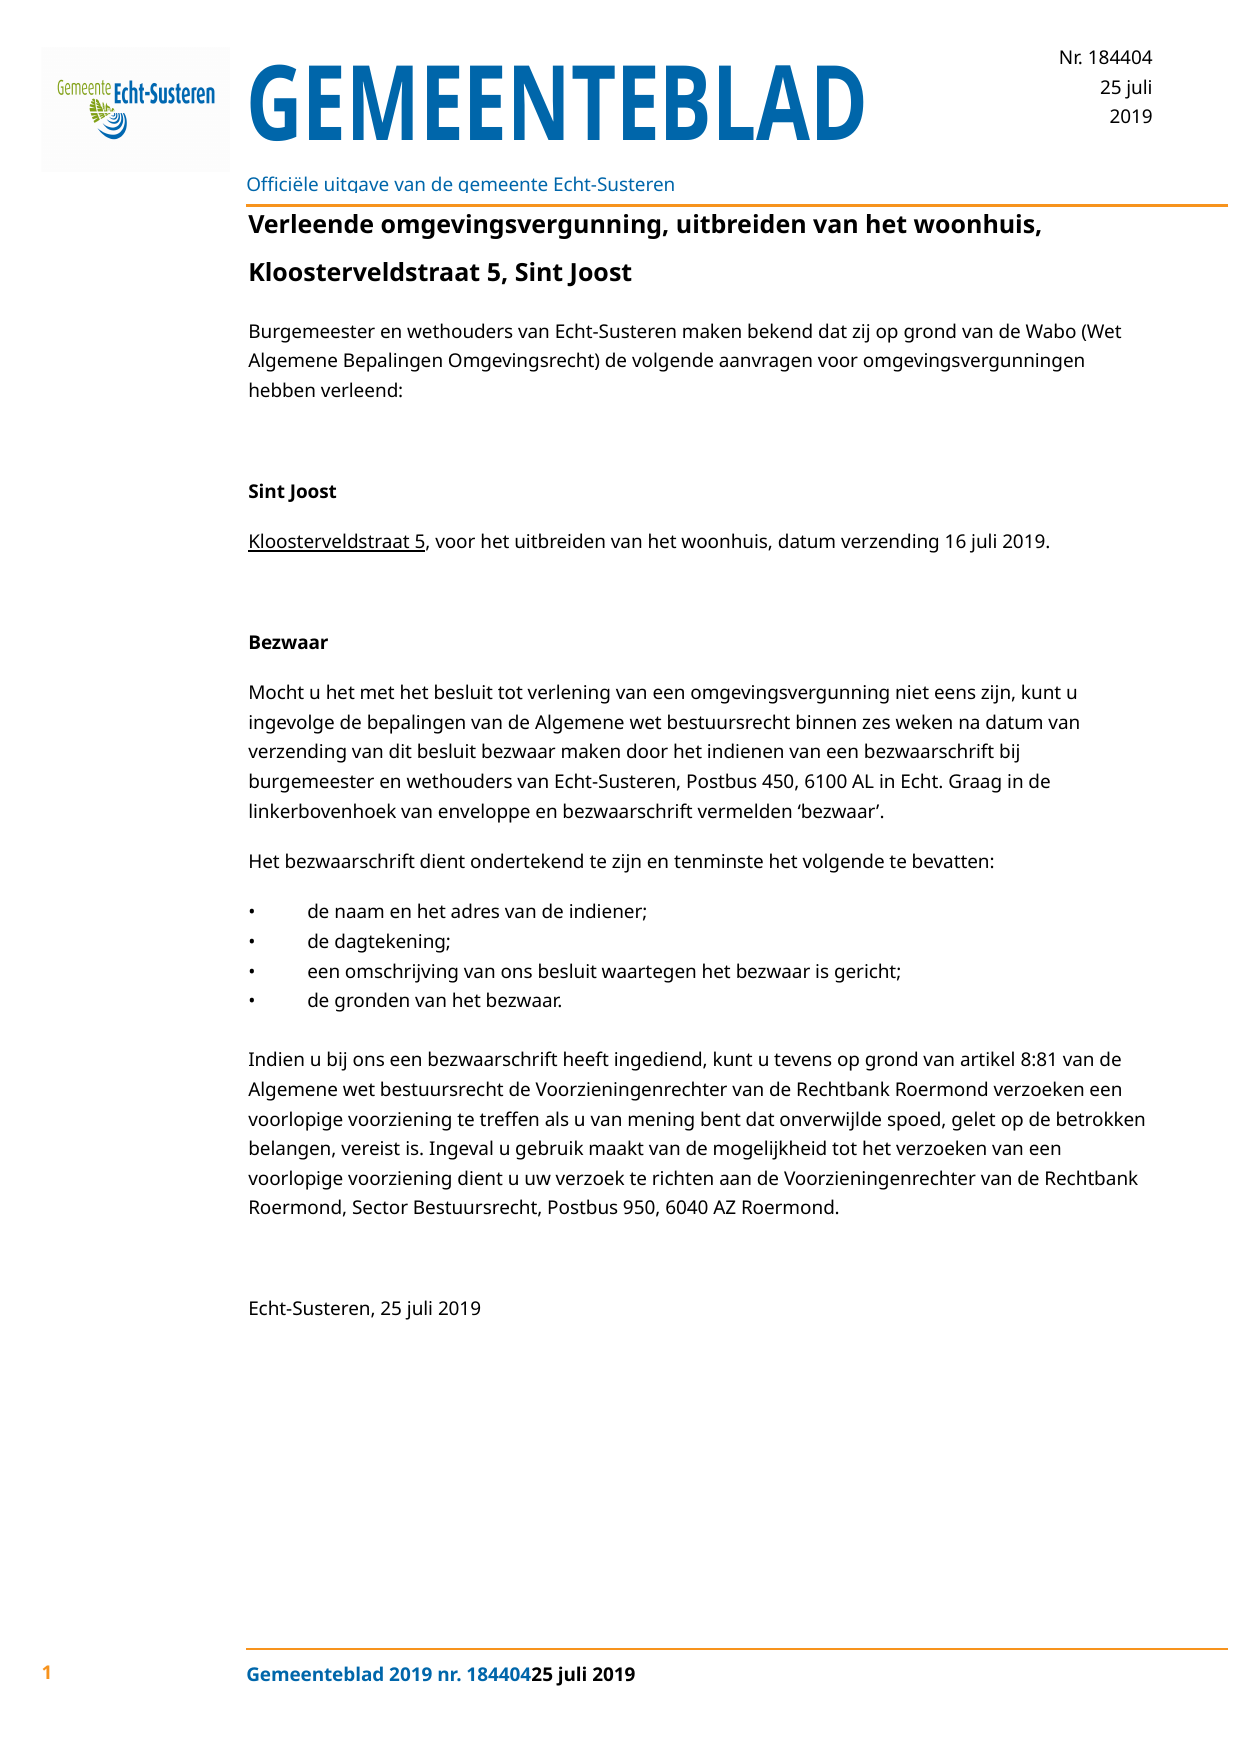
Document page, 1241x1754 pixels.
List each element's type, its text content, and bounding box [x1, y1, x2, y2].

text Echt-Susteren, 25 juli 2019 [248, 1295, 1152, 1321]
text Kloosterveldstraat 5, voor het uitbreiden van het woonhuis, datum verzending 16 juli 2019. [248, 528, 1152, 554]
list de gronden van het bezwaar. [248, 987, 1152, 1013]
text Mocht u het met het besluit tot verlening van een omgevingsvergunning niet eens zijn, kunt u ingevolge de bepalingen van de Algemene wet bestuursrecht binnen zes weken na datum van verzending van dit besluit bezwaar maken door het indienen van een bezwaarschrift bij burgemeester en wethouders van Echt-Susteren, Postbus 450, 6100 AL in Echt. Graag in de linkerbovenhoek van enveloppe en bezwaarschrift vermelden ‘bezwaar’. [248, 679, 1152, 824]
list de naam en het adres van de indiener; [248, 899, 1152, 924]
text Bezwaar [248, 629, 1152, 655]
text Indien u bij ons een bezwaarschrift heeft ingediend, kunt u tevens op grond van artikel 8:81 van de Algemene wet bestuursrecht de Voorzieningenrechter van de Rechtbank Roermond verzoeken een voorlopige voorziening te treffen als u van mening bent dat onverwijlde spoed, gelet op de betrokken belangen, vereist is. Ingeval u gebruik maakt van de mogelijkheid tot het verzoeken van een voorlopige voorziening dient u uw verzoek te richten aan de Voorzieningenrechter van de Rechtbank Roermond, Sector Bestuursrecht, Postbus 950, 6040 AZ Roermond. [248, 1047, 1152, 1220]
list een omschrijving van ons besluit waartegen het bezwaar is gericht; [248, 958, 1152, 984]
text Burgemeester en wethouders van Echt-Susteren maken bekend dat zij op grond van de Wabo (Wet Algemene Bepalingen Omgevingsrecht) de volgende aanvragen voor omgevingsvergunningen hebben verleend: [248, 318, 1152, 403]
picture [41, 47, 231, 172]
text Verleende omgevingsvergunning, uitbreiden van het woonhuis, Kloosterveldstraat 5, Sint Joost [248, 207, 1152, 288]
text Sint Joost [248, 478, 1152, 504]
text Het bezwaarschrift dient ondertekend te zijn en tenminste het volgende te bevatten: [248, 848, 1152, 874]
list de dagtekening; [248, 928, 1152, 954]
